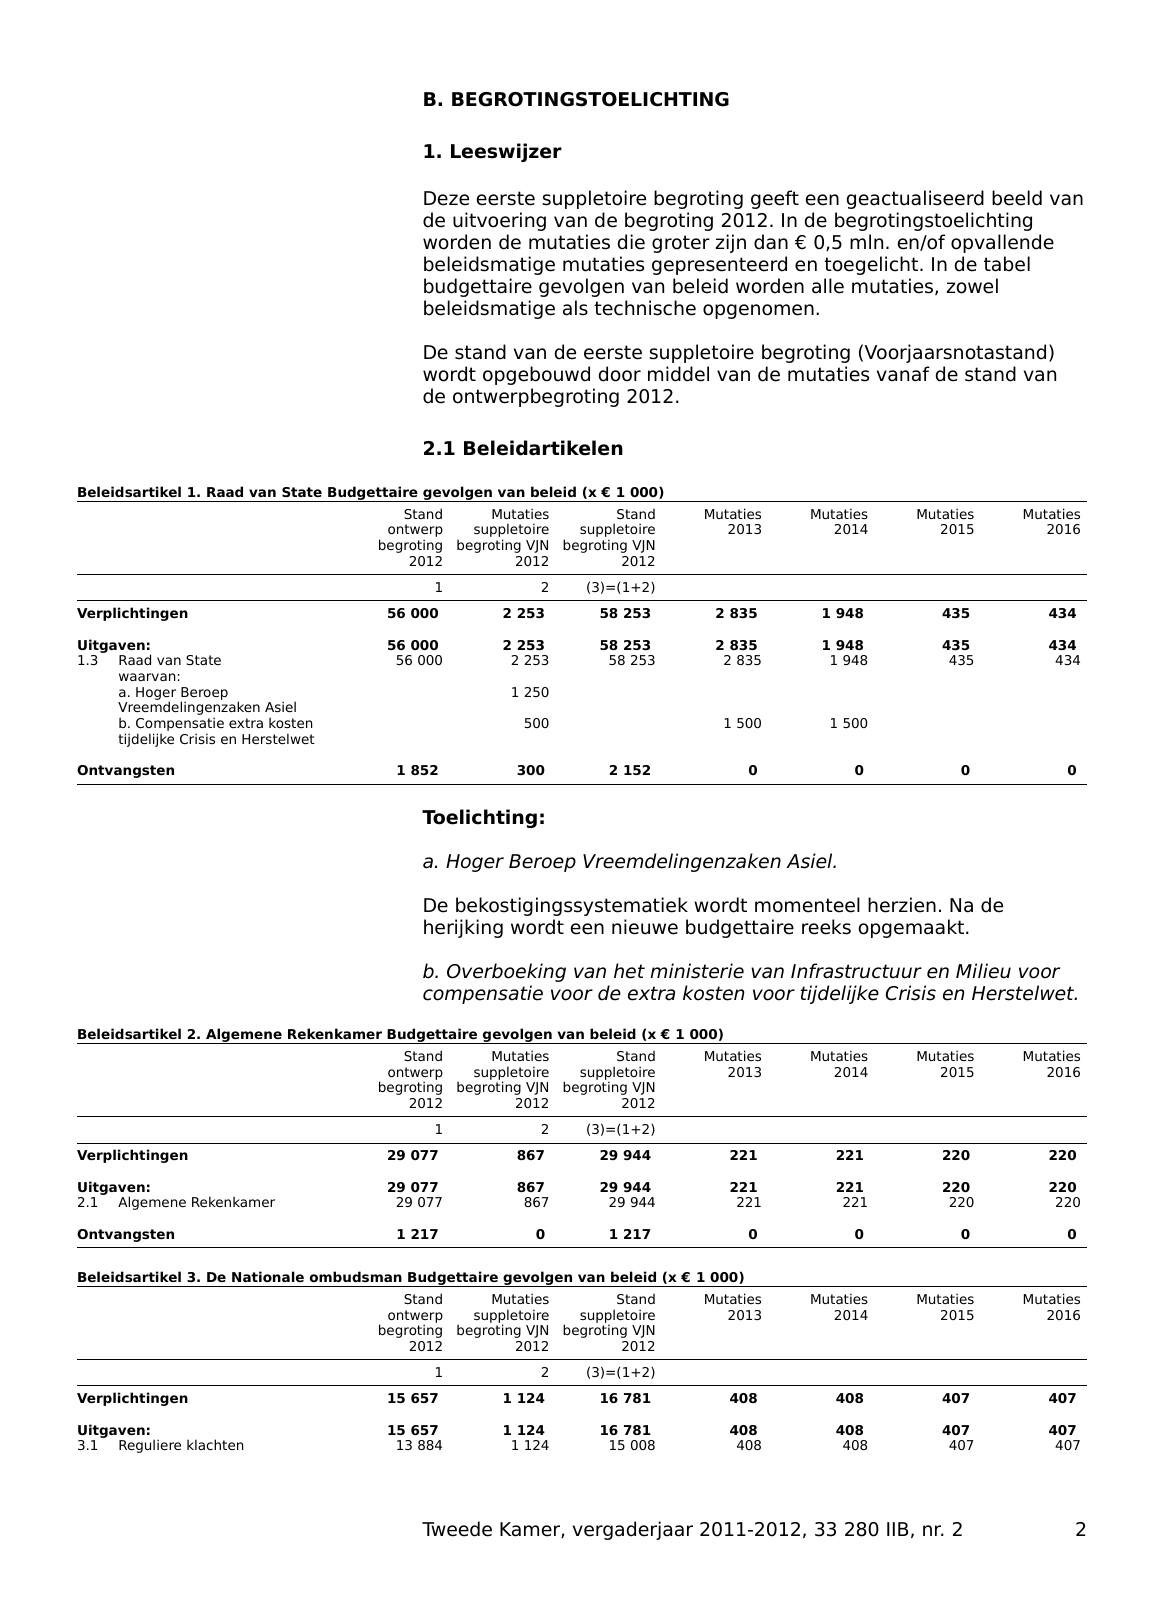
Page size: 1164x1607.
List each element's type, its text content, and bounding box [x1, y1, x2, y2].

table_cell [77, 1117, 112, 1142]
table_cell [980, 716, 1087, 747]
table_header Beleidsartikel 1. Raad van State Budgettaire gevolgen van beleid (x € 1 000) [77, 485, 1087, 501]
table_cell 300 [449, 763, 555, 784]
table_cell Mutaties 2014 [768, 1287, 874, 1359]
table_cell 408 [661, 1423, 768, 1438]
table_cell [661, 685, 768, 716]
table_cell 58 253 [555, 638, 661, 653]
subtitle b. Overboeking van het ministerie van Infrastructuur en Milieu voor compensatie voor de extra kosten voor tijdelijke Crisis en Herstelwet. [422, 961, 1087, 1005]
table_cell (3)=(1+2) [555, 1360, 661, 1385]
table_cell 1 [343, 1117, 449, 1142]
table_cell 2.1 [77, 1195, 112, 1211]
table_cell [661, 1211, 768, 1227]
table_cell 0 [768, 1227, 874, 1247]
table_cell 1 [343, 575, 449, 600]
table_cell [874, 622, 980, 637]
table_cell [112, 748, 342, 763]
table_cell [77, 1164, 112, 1179]
table_cell 408 [661, 1386, 768, 1407]
table_cell [768, 748, 874, 763]
table_cell Mutaties 2016 [980, 502, 1087, 574]
table_cell 435 [874, 601, 980, 622]
table_cell 2 253 [449, 601, 555, 622]
table_cell 407 [874, 1438, 980, 1454]
table_cell Uitgaven: [77, 1180, 342, 1195]
table_cell Mutaties suppletoire begroting VJN 2012 [449, 502, 555, 574]
table_cell [980, 669, 1087, 684]
subtitle Toelichting: [422, 807, 1087, 829]
table_cell 2 253 [449, 638, 555, 653]
table_cell 2 253 [449, 653, 555, 669]
table_cell [343, 1407, 449, 1422]
table_cell 2 [449, 1360, 555, 1385]
table_cell [343, 1211, 449, 1227]
table_cell 1 250 [449, 685, 555, 716]
table_cell [874, 748, 980, 763]
table_cell 29 077 [343, 1195, 449, 1211]
table_cell 58 253 [555, 653, 661, 669]
table_cell Ontvangsten [77, 1227, 342, 1247]
table_cell 0 [768, 763, 874, 784]
table_cell [768, 1211, 874, 1227]
table_cell 0 [661, 1227, 768, 1247]
table_cell 0 [449, 1227, 555, 1247]
table_cell 29 077 [343, 1144, 449, 1164]
table_cell [112, 575, 342, 600]
table_cell [768, 622, 874, 637]
table_cell [768, 1407, 874, 1422]
table_cell 56 000 [343, 653, 449, 669]
subtitle B. BEGROTINGSTOELICHTING [422, 89, 1087, 111]
table_cell [77, 685, 112, 716]
table_cell [874, 1360, 980, 1385]
table_cell [555, 748, 661, 763]
table_cell [874, 1407, 980, 1422]
table_cell [661, 1360, 768, 1385]
table_cell 221 [661, 1180, 768, 1195]
text De stand van de eerste suppletoire begroting (Voorjaarsnotastand) wordt opgebouwd door middel van de mutaties vanaf de stand van de ontwerpbegroting 2012. [422, 342, 1087, 408]
table_cell [77, 1454, 112, 1470]
table_cell [661, 1454, 768, 1470]
table_cell 29 944 [555, 1180, 661, 1195]
table_cell 58 253 [555, 601, 661, 622]
table_cell Verplichtingen [77, 1386, 342, 1407]
table_cell [980, 1407, 1087, 1422]
table_cell Mutaties 2015 [874, 1044, 980, 1116]
table_cell [112, 1454, 342, 1470]
table_cell [77, 1360, 112, 1385]
table_cell [980, 1164, 1087, 1179]
table_cell [874, 1164, 980, 1179]
subtitle a. Hoger Beroep Vreemdelingenzaken Asiel. [422, 851, 1087, 873]
table_cell [112, 502, 342, 574]
table_cell [112, 1117, 342, 1142]
table_cell [77, 622, 112, 637]
table_cell 1 500 [768, 716, 874, 747]
subtitle 2.1 Beleidartikelen [422, 438, 1087, 460]
table_cell 435 [874, 653, 980, 669]
table_cell waarvan: [112, 669, 342, 684]
table_cell [112, 622, 342, 637]
table_cell [112, 1407, 342, 1422]
table_cell 56 000 [343, 638, 449, 653]
table_cell Mutaties 2013 [661, 502, 768, 574]
table_cell Stand suppletoire begroting VJN 2012 [555, 1287, 661, 1359]
table_cell 16 781 [555, 1386, 661, 1407]
table_cell [874, 1454, 980, 1470]
table_cell 221 [768, 1144, 874, 1164]
table_cell Mutaties 2013 [661, 1044, 768, 1116]
table_cell [343, 669, 449, 684]
table_cell [874, 1117, 980, 1142]
table_cell 1 948 [768, 653, 874, 669]
table_cell [449, 1407, 555, 1422]
table_cell 407 [980, 1386, 1087, 1407]
table_cell b. Compensatie extra kosten tijdelijke Crisis en Herstelwet [112, 716, 342, 747]
table_cell 500 [449, 716, 555, 747]
table_cell 1 [343, 1360, 449, 1385]
table_cell Verplichtingen [77, 601, 342, 622]
table_cell 1 500 [661, 716, 768, 747]
table_cell 434 [980, 638, 1087, 653]
table_cell Mutaties 2013 [661, 1287, 768, 1359]
table_cell [980, 685, 1087, 716]
table_cell [874, 685, 980, 716]
table_cell 0 [874, 763, 980, 784]
table_cell Stand ontwerp begroting 2012 [343, 1044, 449, 1116]
table_cell Stand suppletoire begroting VJN 2012 [555, 1044, 661, 1116]
table_cell Mutaties 2015 [874, 502, 980, 574]
text De bekostigingssystematiek wordt momenteel herzien. Na de herijking wordt een nieuwe budgettaire reeks opgemaakt. [422, 895, 1087, 939]
table_cell [77, 575, 112, 600]
table_cell [661, 575, 768, 600]
table_cell 435 [874, 638, 980, 653]
table_cell 2 [449, 575, 555, 600]
table_cell 221 [768, 1195, 874, 1211]
table_cell [112, 1360, 342, 1385]
table_cell 0 [980, 763, 1087, 784]
table_cell [555, 1454, 661, 1470]
table_cell [77, 669, 112, 684]
table_cell 221 [661, 1195, 768, 1211]
table_cell [77, 748, 112, 763]
table_cell 408 [768, 1386, 874, 1407]
table_cell Mutaties 2016 [980, 1044, 1087, 1116]
table_header Beleidsartikel 2. Algemene Rekenkamer Budgettaire gevolgen van beleid (x € 1 000) [77, 1027, 1087, 1043]
table_cell Stand suppletoire begroting VJN 2012 [555, 502, 661, 574]
subtitle 1. Leeswijzer [422, 141, 1087, 163]
table_cell 407 [980, 1438, 1087, 1454]
table_cell 407 [874, 1386, 980, 1407]
table_cell [112, 1287, 342, 1359]
table_cell 408 [768, 1438, 874, 1454]
table_cell [555, 685, 661, 716]
table_cell Stand ontwerp begroting 2012 [343, 1287, 449, 1359]
table_cell 0 [661, 763, 768, 784]
table_cell [768, 1454, 874, 1470]
table_cell 0 [980, 1227, 1087, 1247]
table_cell 407 [980, 1423, 1087, 1438]
table_cell [449, 1164, 555, 1179]
table_cell 1 124 [449, 1386, 555, 1407]
table_cell Mutaties 2014 [768, 502, 874, 574]
table_cell [874, 716, 980, 747]
table_cell [661, 748, 768, 763]
table_cell Raad van State [112, 653, 342, 669]
table_cell 220 [980, 1180, 1087, 1195]
table_cell 29 944 [555, 1144, 661, 1164]
table_cell [112, 1044, 342, 1116]
table_cell [449, 1211, 555, 1227]
table_cell [980, 1360, 1087, 1385]
table_cell [555, 1211, 661, 1227]
table_cell [77, 1287, 112, 1359]
table_cell [980, 748, 1087, 763]
table_cell 1 948 [768, 601, 874, 622]
table_cell a. Hoger Beroep Vreemdelingenzaken Asiel [112, 685, 342, 716]
table_cell [980, 575, 1087, 600]
table_cell 3.1 [77, 1438, 112, 1454]
table_cell Mutaties 2014 [768, 1044, 874, 1116]
table_cell [874, 669, 980, 684]
table_cell [555, 622, 661, 637]
table_cell [343, 1454, 449, 1470]
table_cell [980, 1454, 1087, 1470]
table_cell Uitgaven: [77, 1423, 342, 1438]
table_cell [661, 669, 768, 684]
table_cell [449, 669, 555, 684]
table_cell [343, 685, 449, 716]
table_cell [980, 1211, 1087, 1227]
table_cell 1 124 [449, 1438, 555, 1454]
table_cell [77, 1407, 112, 1422]
table_cell 407 [874, 1423, 980, 1438]
table_cell [768, 1164, 874, 1179]
table_cell [661, 622, 768, 637]
table_cell Mutaties 2015 [874, 1287, 980, 1359]
table_cell [555, 1407, 661, 1422]
table_cell [980, 622, 1087, 637]
text Deze eerste suppletoire begroting geeft een geactualiseerd beeld van de uitvoering van de begroting 2012. In de begrotingstoelichting worden de mutaties die groter zijn dan € 0,5 mln. en/of opvallende beleidsmatige mutaties gepresenteerd en toegelicht. In de tabel budgettaire gevolgen van beleid worden alle mutaties, zowel beleidsmatige als technische opgenomen. [422, 188, 1087, 320]
table_cell [661, 1117, 768, 1142]
table_header Beleidsartikel 3. De Nationale ombudsman Budgettaire gevolgen van beleid (x € 1 000) [77, 1270, 1087, 1286]
table_cell 867 [449, 1144, 555, 1164]
table_cell [77, 502, 112, 574]
table_cell 1 217 [555, 1227, 661, 1247]
table_cell [77, 1044, 112, 1116]
table_cell 1 852 [343, 763, 449, 784]
table_cell 408 [768, 1423, 874, 1438]
table_cell 29 077 [343, 1180, 449, 1195]
table_cell [555, 716, 661, 747]
table_cell 220 [874, 1144, 980, 1164]
table_cell (3)=(1+2) [555, 1117, 661, 1142]
table_cell Algemene Rekenkamer [112, 1195, 342, 1211]
table_cell [449, 748, 555, 763]
table_cell 408 [661, 1438, 768, 1454]
table_cell 221 [661, 1144, 768, 1164]
table_cell 221 [768, 1180, 874, 1195]
table_cell 867 [449, 1180, 555, 1195]
table_cell 2 835 [661, 638, 768, 653]
table_cell (3)=(1+2) [555, 575, 661, 600]
table_cell 15 657 [343, 1386, 449, 1407]
table_cell [343, 622, 449, 637]
table_cell 220 [874, 1195, 980, 1211]
table_cell [661, 1164, 768, 1179]
table_cell 16 781 [555, 1423, 661, 1438]
table_cell 1 124 [449, 1423, 555, 1438]
table_cell [112, 1164, 342, 1179]
table_cell [343, 716, 449, 747]
table_cell Reguliere klachten [112, 1438, 342, 1454]
table_cell [449, 1454, 555, 1470]
table_cell [768, 669, 874, 684]
table_cell Mutaties suppletoire begroting VJN 2012 [449, 1044, 555, 1116]
table_cell 13 884 [343, 1438, 449, 1454]
table_cell 434 [980, 601, 1087, 622]
table_cell [768, 1117, 874, 1142]
table_cell 15 008 [555, 1438, 661, 1454]
table_cell Mutaties suppletoire begroting VJN 2012 [449, 1287, 555, 1359]
table_cell 1.3 [77, 653, 112, 669]
table_cell [343, 748, 449, 763]
table_cell 29 944 [555, 1195, 661, 1211]
table_cell Mutaties 2016 [980, 1287, 1087, 1359]
table_cell 1 217 [343, 1227, 449, 1247]
table_cell [874, 1211, 980, 1227]
table_cell 15 657 [343, 1423, 449, 1438]
table_cell 1 948 [768, 638, 874, 653]
table_cell Ontvangsten [77, 763, 342, 784]
table_cell Verplichtingen [77, 1144, 342, 1164]
table_cell [768, 1360, 874, 1385]
table_cell Uitgaven: [77, 638, 342, 653]
table_cell 2 835 [661, 601, 768, 622]
table_cell [77, 1211, 112, 1227]
table_cell [449, 622, 555, 637]
table_cell 434 [980, 653, 1087, 669]
table_cell 2 835 [661, 653, 768, 669]
table_cell [874, 575, 980, 600]
table_cell 220 [874, 1180, 980, 1195]
table_cell [768, 575, 874, 600]
table_cell 220 [980, 1144, 1087, 1164]
table_cell 56 000 [343, 601, 449, 622]
table_cell [980, 1117, 1087, 1142]
table_cell Stand ontwerp begroting 2012 [343, 502, 449, 574]
table_cell [112, 1211, 342, 1227]
table_cell 2 152 [555, 763, 661, 784]
table_cell [343, 1164, 449, 1179]
table_cell [555, 1164, 661, 1179]
table_cell [77, 716, 112, 747]
table_cell 0 [874, 1227, 980, 1247]
table_cell [661, 1407, 768, 1422]
table_cell 867 [449, 1195, 555, 1211]
table_cell [768, 685, 874, 716]
table_cell 220 [980, 1195, 1087, 1211]
table_cell 2 [449, 1117, 555, 1142]
table_cell [555, 669, 661, 684]
